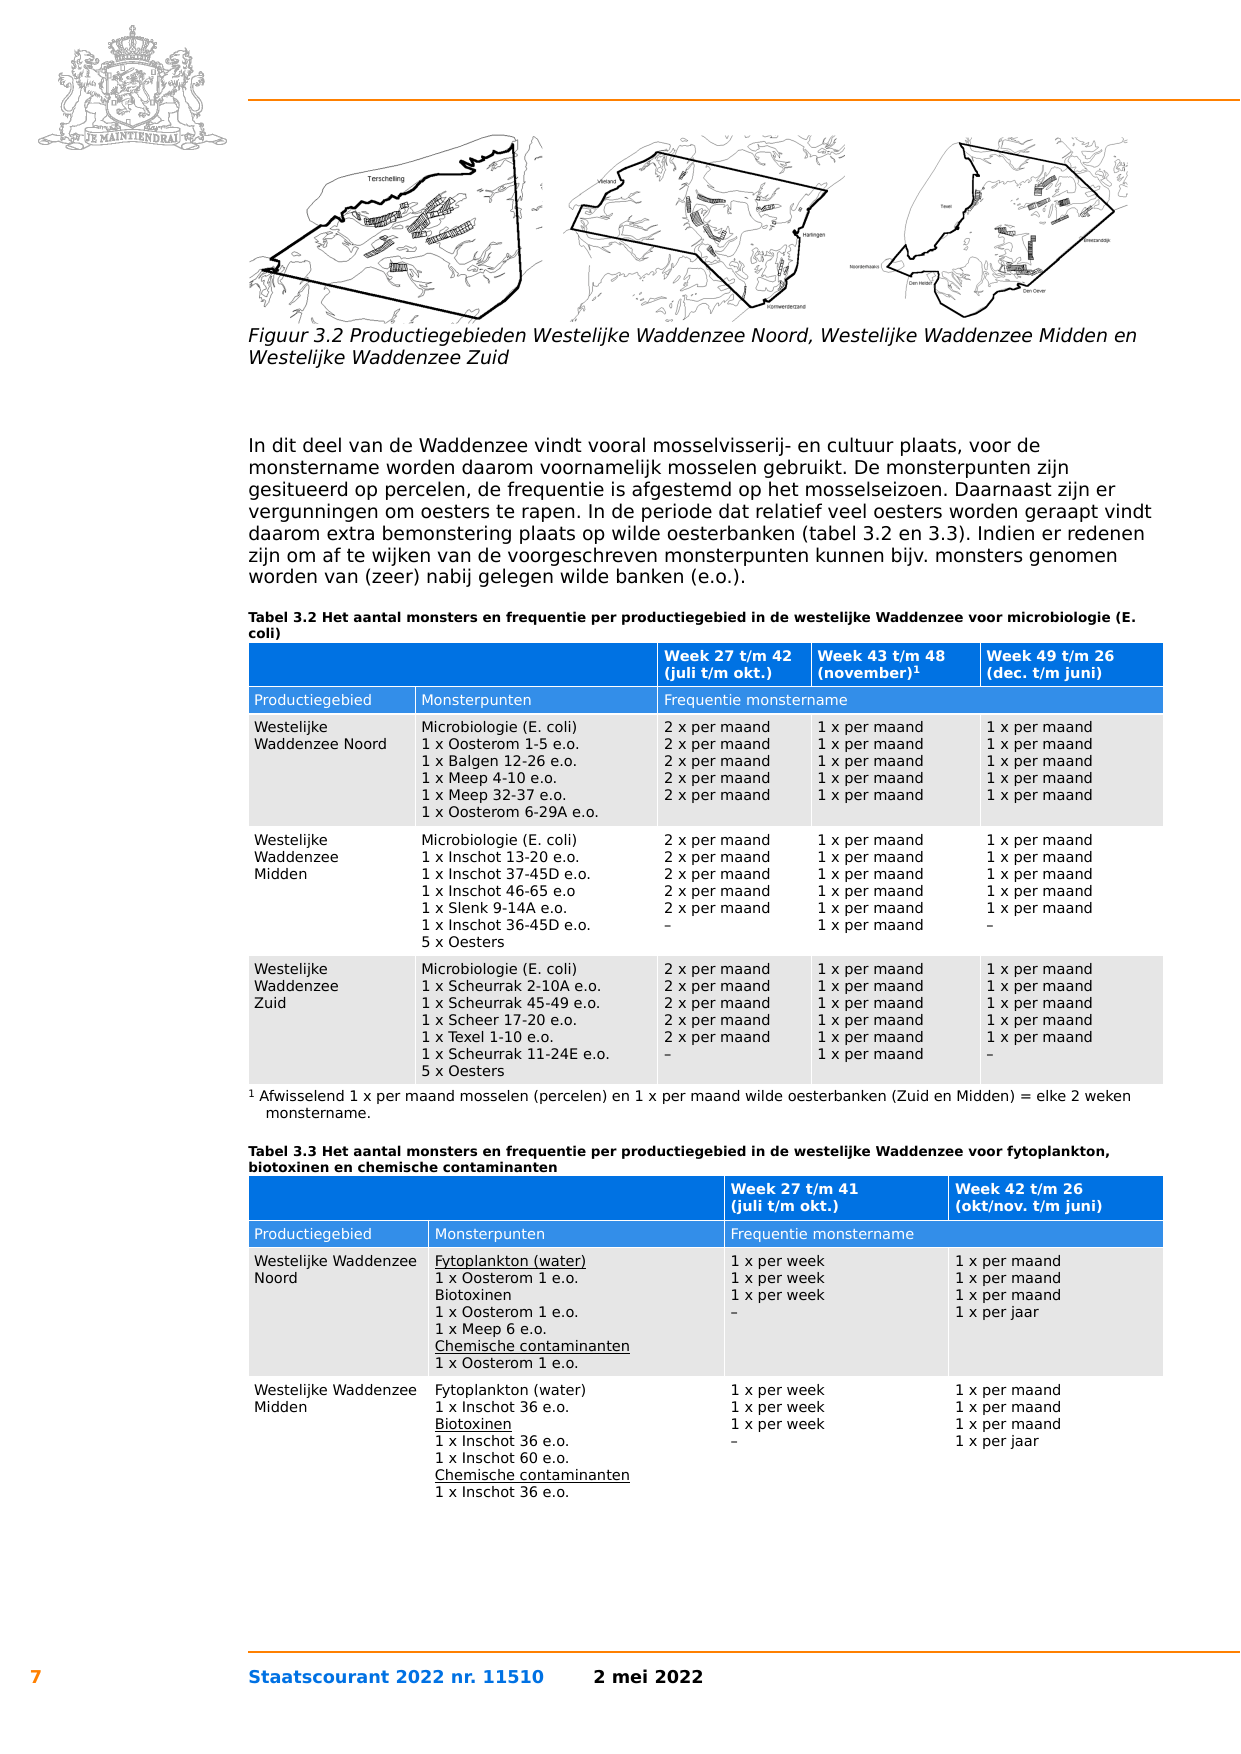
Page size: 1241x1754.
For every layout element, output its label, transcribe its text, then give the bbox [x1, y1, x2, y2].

table_cell 2 x per maand 2 x per maand 2 x per maand 2 x per maand 2 x per maand – [658, 956, 811, 1084]
table_cell Westelijke Waddenzee Midden [249, 1378, 428, 1506]
table_cell Westelijke Waddenzee Noord [249, 715, 415, 826]
table_cell Week 49 t/m 26 (dec. t/m juni) [981, 643, 1163, 686]
table_cell Microbiologie (E. coli) 1 x Oosterom 1-5 e.o. 1 x Balgen 12-26 e.o. 1 x Meep 4-10 e.o. 1 x Meep 32-37 e.o. 1 x Oosterom 6-29A e.o. [416, 715, 657, 826]
picture [38, 25, 227, 150]
table_cell [249, 1176, 724, 1220]
text Figuur 3.2 Productiegebieden Westelijke Waddenzee Noord, Westelijke Waddenzee Midden en Westelijke Waddenzee Zuid [248, 130, 1163, 413]
table_cell Monsterpunten [416, 687, 657, 713]
table_cell Microbiologie (E. coli) 1 x Inschot 13-20 e.o. 1 x Inschot 37-45D e.o. 1 x Inschot 46-65 e.o 1 x Slenk 9-14A e.o. 1 x Inschot 36-45D e.o. 5 x Oesters [416, 827, 657, 955]
table_cell 1 x per maand 1 x per maand 1 x per maand 1 x per maand 1 x per maand – [981, 956, 1163, 1084]
picture [248, 130, 1128, 325]
table_cell 1 x per maand 1 x per maand 1 x per maand 1 x per jaar [949, 1378, 1163, 1506]
table_cell Week 27 t/m 42 (juli t/m okt.) [658, 643, 811, 686]
table_cell Westelijke Waddenzee Midden [249, 827, 415, 955]
table_cell Week 42 t/m 26 (okt/nov. t/m juni) [949, 1176, 1163, 1220]
table_cell 1 x per maand 1 x per maand 1 x per maand 1 x per jaar [949, 1248, 1163, 1376]
table_cell Week 43 t/m 48 (november)1 [812, 643, 980, 686]
table_cell Productiegebied [249, 687, 415, 713]
table_header Tabel 3.3 Het aantal monsters en frequentie per productiegebied in de westelijke Waddenzee voor fytoplankton, biotoxinen en chemische contaminanten [248, 1144, 1163, 1175]
table_cell Westelijke Waddenzee Zuid [249, 956, 415, 1084]
table_cell 1 x per maand 1 x per maand 1 x per maand 1 x per maand 1 x per maand 1 x per maand [812, 956, 980, 1084]
table_cell Frequentie monstername [725, 1221, 1163, 1247]
table_cell Monsterpunten [429, 1221, 724, 1247]
table_cell 1 x per maand 1 x per maand 1 x per maand 1 x per maand 1 x per maand [812, 715, 980, 826]
table_cell Microbiologie (E. coli) 1 x Scheurrak 2-10A e.o. 1 x Scheurrak 45-49 e.o. 1 x Scheer 17-20 e.o. 1 x Texel 1-10 e.o. 1 x Scheurrak 11-24E e.o. 5 x Oesters [416, 956, 657, 1084]
table_cell 1 x per week 1 x per week 1 x per week – [725, 1248, 948, 1376]
table_cell Productiegebied [249, 1221, 428, 1247]
table_cell Westelijke Waddenzee Noord [249, 1248, 428, 1376]
table_cell [249, 643, 657, 686]
table_cell 1 x per week 1 x per week 1 x per week – [725, 1378, 948, 1506]
table_cell Frequentie monstername [658, 687, 1163, 713]
text In dit deel van de Waddenzee vindt vooral mosselvisserij- en cultuur plaats, voor de monstername worden daarom voornamelijk mosselen gebruikt. De monsterpunten zijn gesitueerd op percelen, de frequentie is afgestemd op het mosselseizoen. Daarnaast zijn er vergunningen om oesters te rapen. In de periode dat relatief veel oesters worden geraapt vindt daarom extra bemonstering plaats op wilde oesterbanken (tabel 3.2 en 3.3). Indien er redenen zijn om af te wijken van de voorgeschreven monsterpunten kunnen bijv. monsters genomen worden van (zeer) nabij gelegen wilde banken (e.o.). [248, 434, 1163, 588]
table_cell 2 x per maand 2 x per maand 2 x per maand 2 x per maand 2 x per maand – [658, 827, 811, 955]
table_cell 1 Afwisselend 1 x per maand mosselen (percelen) en 1 x per maand wilde oesterbanken (Zuid en Midden) = elke 2 weken monstername. [248, 1085, 1163, 1122]
table_cell Week 27 t/m 41 (juli t/m okt.) [725, 1176, 948, 1220]
table_cell Fytoplankton (water) 1 x Oosterom 1 e.o. Biotoxinen 1 x Oosterom 1 e.o. 1 x Meep 6 e.o. Chemische contaminanten 1 x Oosterom 1 e.o. [429, 1248, 724, 1376]
table_cell 1 x per maand 1 x per maand 1 x per maand 1 x per maand 1 x per maand [981, 715, 1163, 826]
table_cell Fytoplankton (water) 1 x Inschot 36 e.o. Biotoxinen 1 x Inschot 36 e.o. 1 x Inschot 60 e.o. Chemische contaminanten 1 x Inschot 36 e.o. [429, 1378, 724, 1506]
table_cell 1 x per maand 1 x per maand 1 x per maand 1 x per maand 1 x per maand 1 x per maand [812, 827, 980, 955]
table_cell 2 x per maand 2 x per maand 2 x per maand 2 x per maand 2 x per maand [658, 715, 811, 826]
table_header Tabel 3.2 Het aantal monsters en frequentie per productiegebied in de westelijke Waddenzee voor microbiologie (E. coli) [248, 610, 1163, 642]
table_cell 1 x per maand 1 x per maand 1 x per maand 1 x per maand 1 x per maand – [981, 827, 1163, 955]
